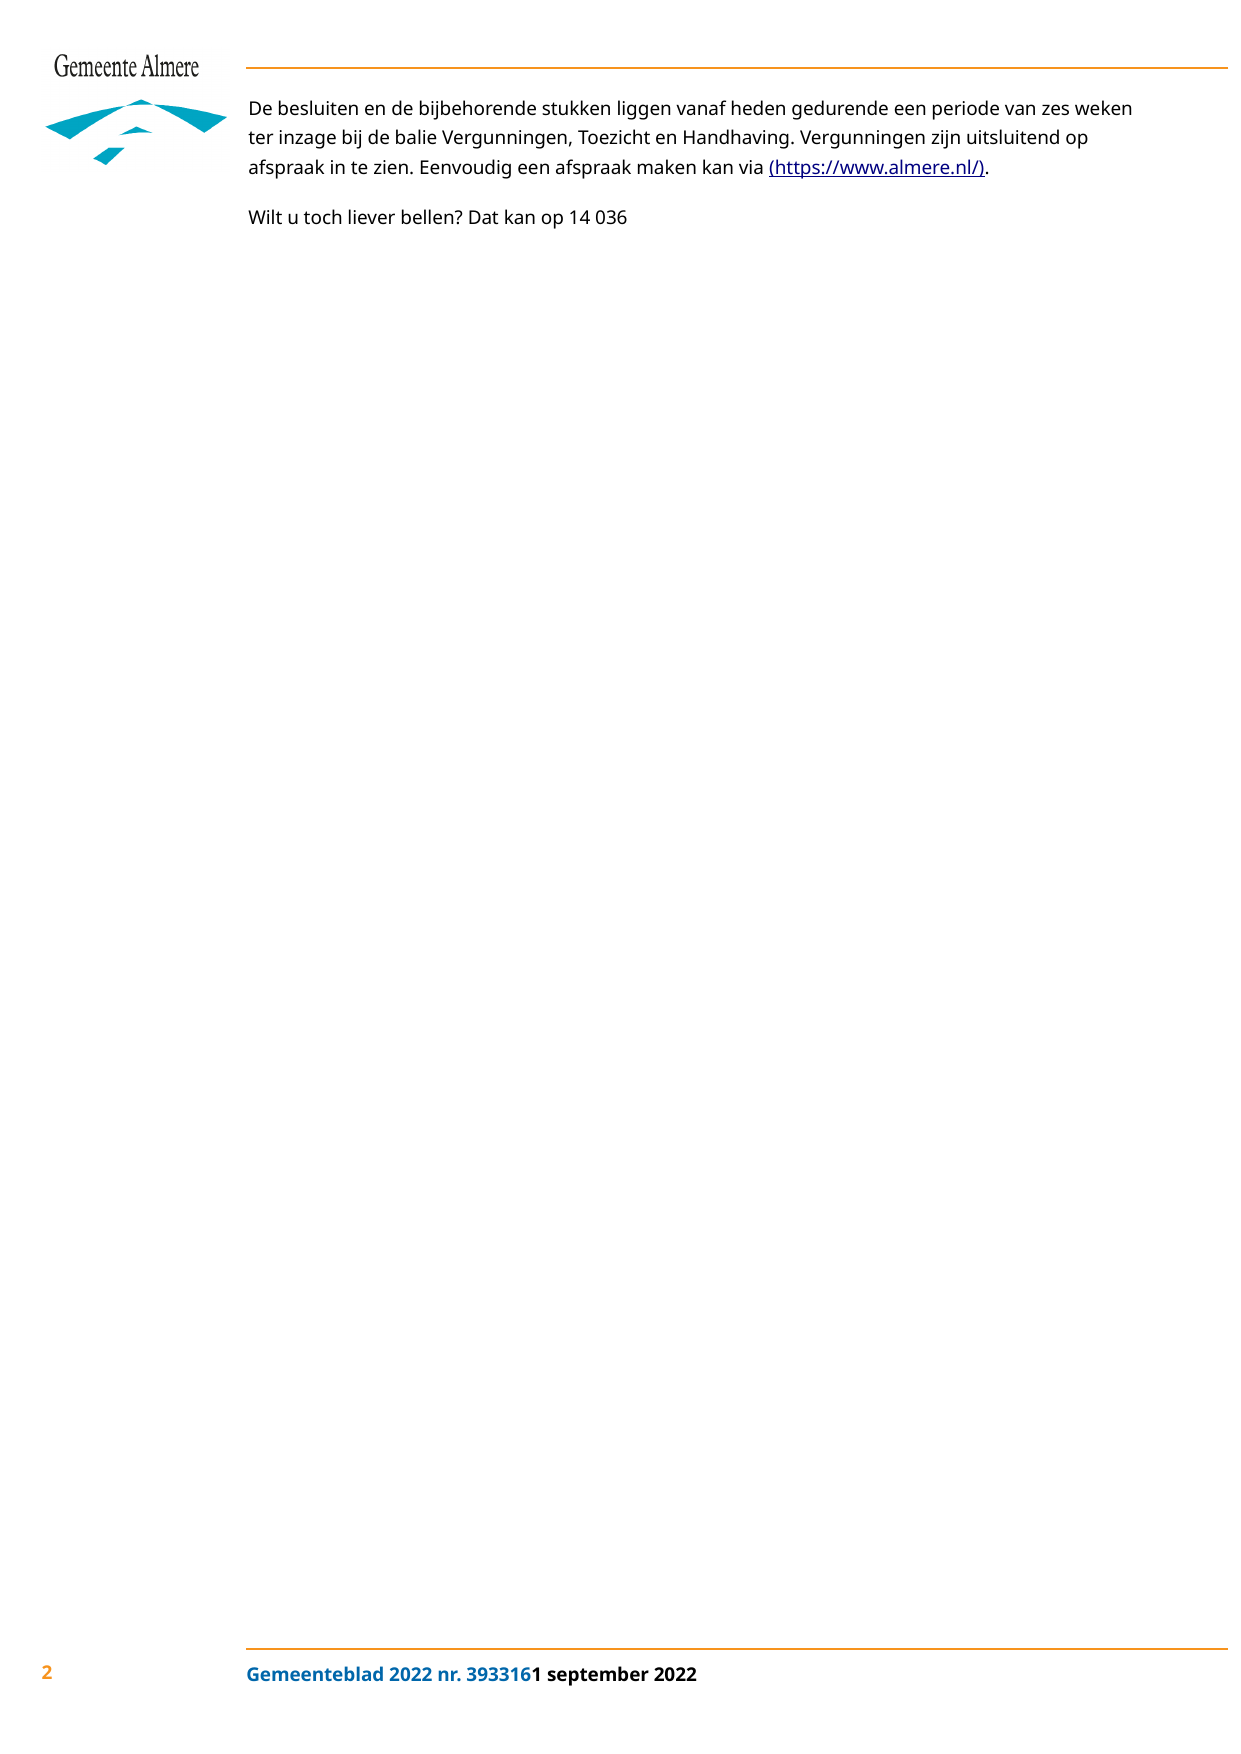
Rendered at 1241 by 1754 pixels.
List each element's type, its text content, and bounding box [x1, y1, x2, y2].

text Wilt u toch liever bellen? Dat kan op 14 036 [248, 204, 1152, 230]
picture [41, 47, 231, 172]
text De besluiten en de bijbehorende stukken liggen vanaf heden gedurende een periode van zes weken ter inzage bij de balie Vergunningen, Toezicht en Handhaving. Vergunningen zijn uitsluitend op afspraak in te zien. Eenvoudig een afspraak maken kan via (https://www.almere.nl/). [248, 95, 1152, 180]
